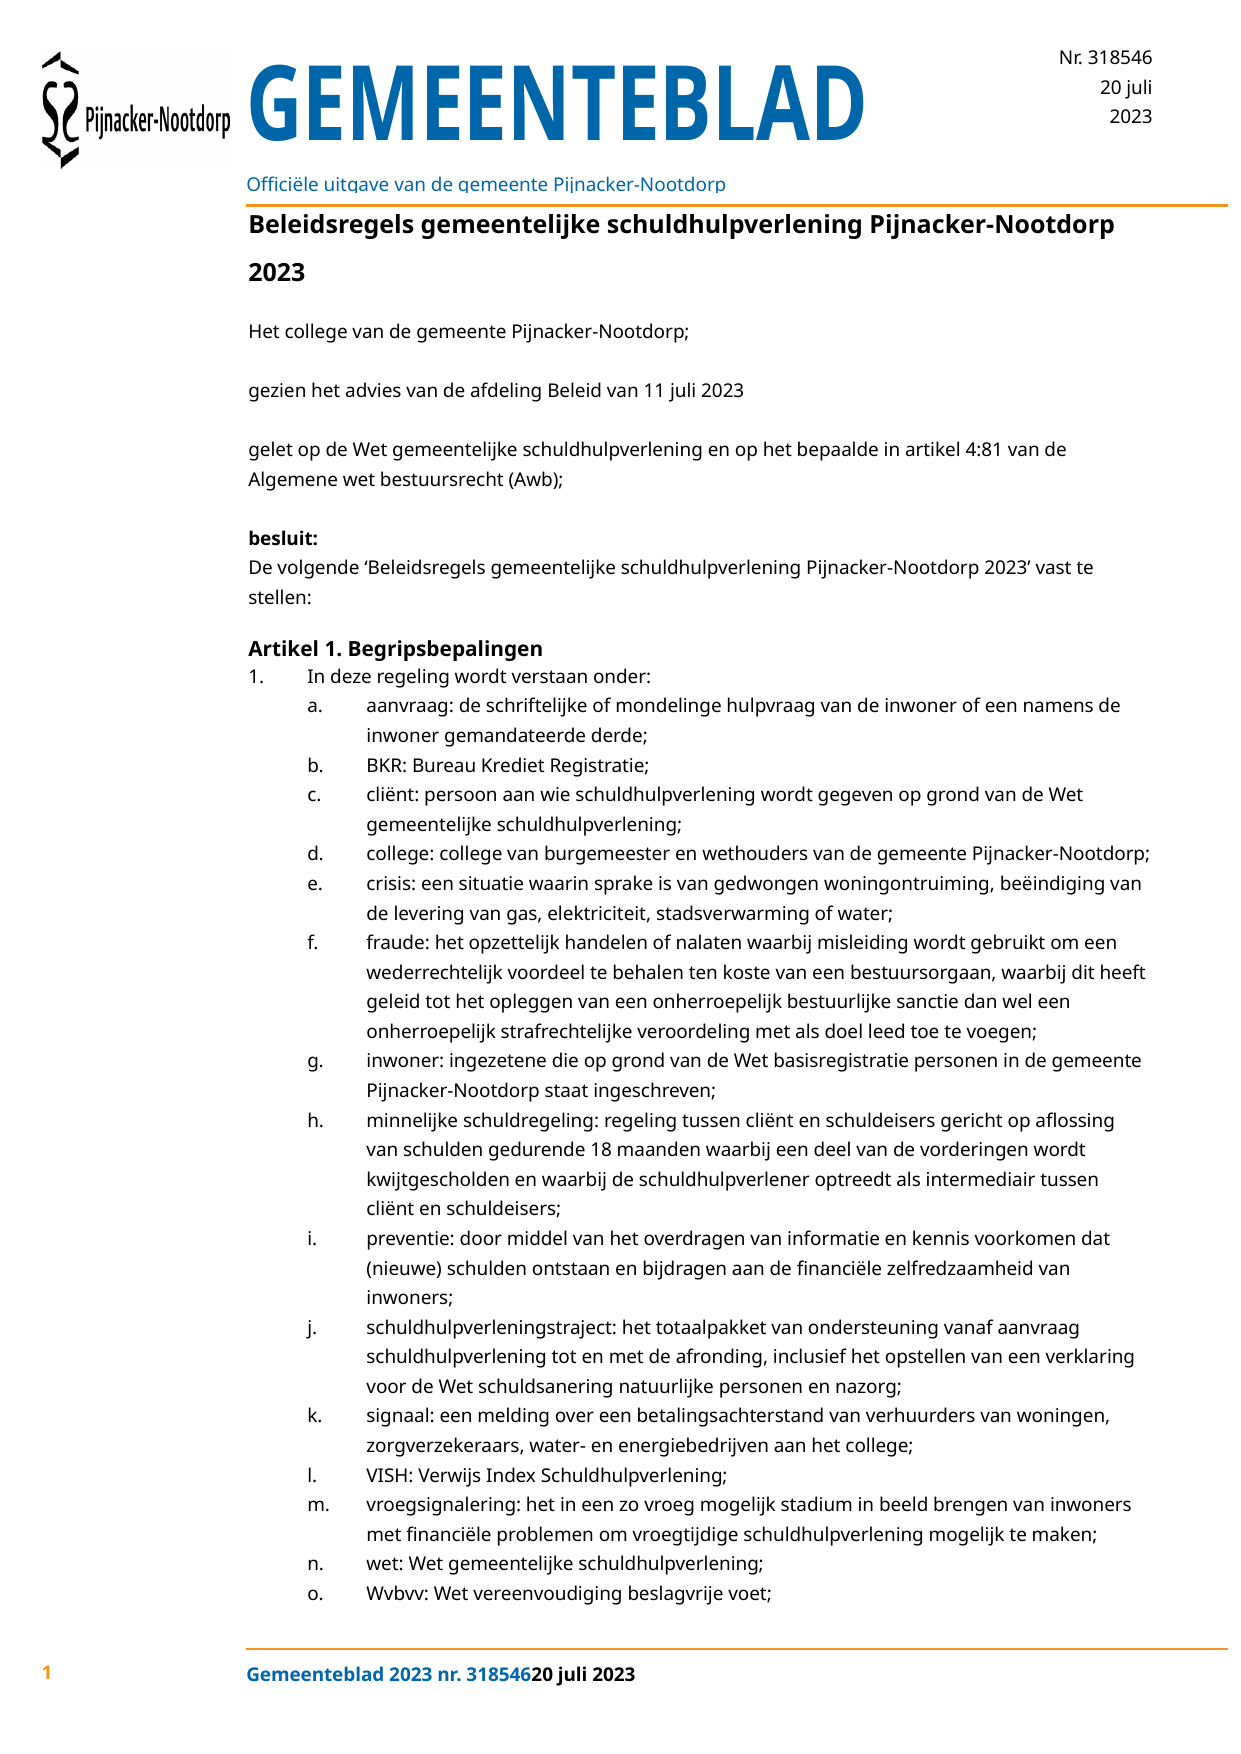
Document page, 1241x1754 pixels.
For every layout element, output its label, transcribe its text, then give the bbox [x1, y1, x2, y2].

list Wvbvv: Wet vereenvoudiging beslagvrije voet; [307, 1580, 1152, 1606]
list wet: Wet gemeentelijke schuldhulpverlening; [307, 1551, 1152, 1576]
list cliënt: persoon aan wie schuldhulpverlening wordt gegeven op grond van de Wet gemeentelijke schuldhulpverlening; [307, 781, 1152, 837]
list VISH: Verwijs Index Schuldhulpverlening; [307, 1462, 1152, 1487]
list BKR: Bureau Krediet Registratie; [307, 752, 1152, 777]
list vroegsignalering: het in een zo vroeg mogelijk stadium in beeld brengen van inwoners met financiële problemen om vroegtijdige schuldhulpverlening mogelijk te maken; [307, 1491, 1152, 1547]
list preventie: door middel van het overdragen van informatie en kennis voorkomen dat (nieuwe) schulden ontstaan en bijdragen aan de financiële zelfredzaamheid van inwoners; [307, 1225, 1152, 1310]
text besluit: [248, 525, 1152, 551]
list signaal: een melding over een betalingsachterstand van verhuurders van woningen, zorgverzekeraars, water- en energiebedrijven aan het college; [307, 1403, 1152, 1458]
picture [41, 47, 231, 172]
text Beleidsregels gemeentelijke schuldhulpverlening Pijnacker-Nootdorp 2023 [248, 207, 1152, 288]
text De volgende ‘Beleidsregels gemeentelijke schuldhulpverlening Pijnacker-Nootdorp 2023’ vast te stellen: [248, 554, 1152, 610]
list college: college van burgemeester en wethouders van de gemeente Pijnacker-Nootdorp; [307, 841, 1152, 866]
list minnelijke schuldregeling: regeling tussen cliënt en schuldeisers gericht op aflossing van schulden gedurende 18 maanden waarbij een deel van de vorderingen wordt kwijtgescholden en waarbij de schuldhulpverlener optreedt als intermediair tussen cliënt en schuldeisers; [307, 1107, 1152, 1221]
list crisis: een situatie waarin sprake is van gedwongen woningontruiming, beëindiging van de levering van gas, elektriciteit, stadsverwarming of water; [307, 870, 1152, 925]
list fraude: het opzettelijk handelen of nalaten waarbij misleiding wordt gebruikt om een wederrechtelijk voordeel te behalen ten koste van een bestuursorgaan, waarbij dit heeft geleid tot het opleggen van een onherroepelijk bestuurlijke sanctie dan wel een onherroepelijk strafrechtelijke veroordeling met als doel leed toe te voegen; [307, 929, 1152, 1044]
list inwoner: ingezetene die op grond van de Wet basisregistratie personen in de gemeente Pijnacker-Nootdorp staat ingeschreven; [307, 1048, 1152, 1103]
list schuldhulpverleningstraject: het totaalpakket van ondersteuning vanaf aanvraag schuldhulpverlening tot en met de afronding, inclusief het opstellen van een verklaring voor de Wet schuldsanering natuurlijke personen en nazorg; [307, 1314, 1152, 1399]
text gelet op de Wet gemeentelijke schuldhulpverlening en op het bepaalde in artikel 4:81 van de Algemene wet bestuursrecht (Awb); [248, 436, 1152, 492]
text Artikel 1. Begripsbepalingen [248, 634, 1152, 663]
list In deze regeling wordt verstaan onder: [248, 663, 1152, 689]
text gezien het advies van de afdeling Beleid van 11 juli 2023 [248, 377, 1152, 403]
list aanvraag: de schriftelijke of mondelinge hulpvraag van de inwoner of een namens de inwoner gemandateerde derde; [307, 693, 1152, 748]
text Het college van de gemeente Pijnacker-Nootdorp; [248, 318, 1152, 344]
